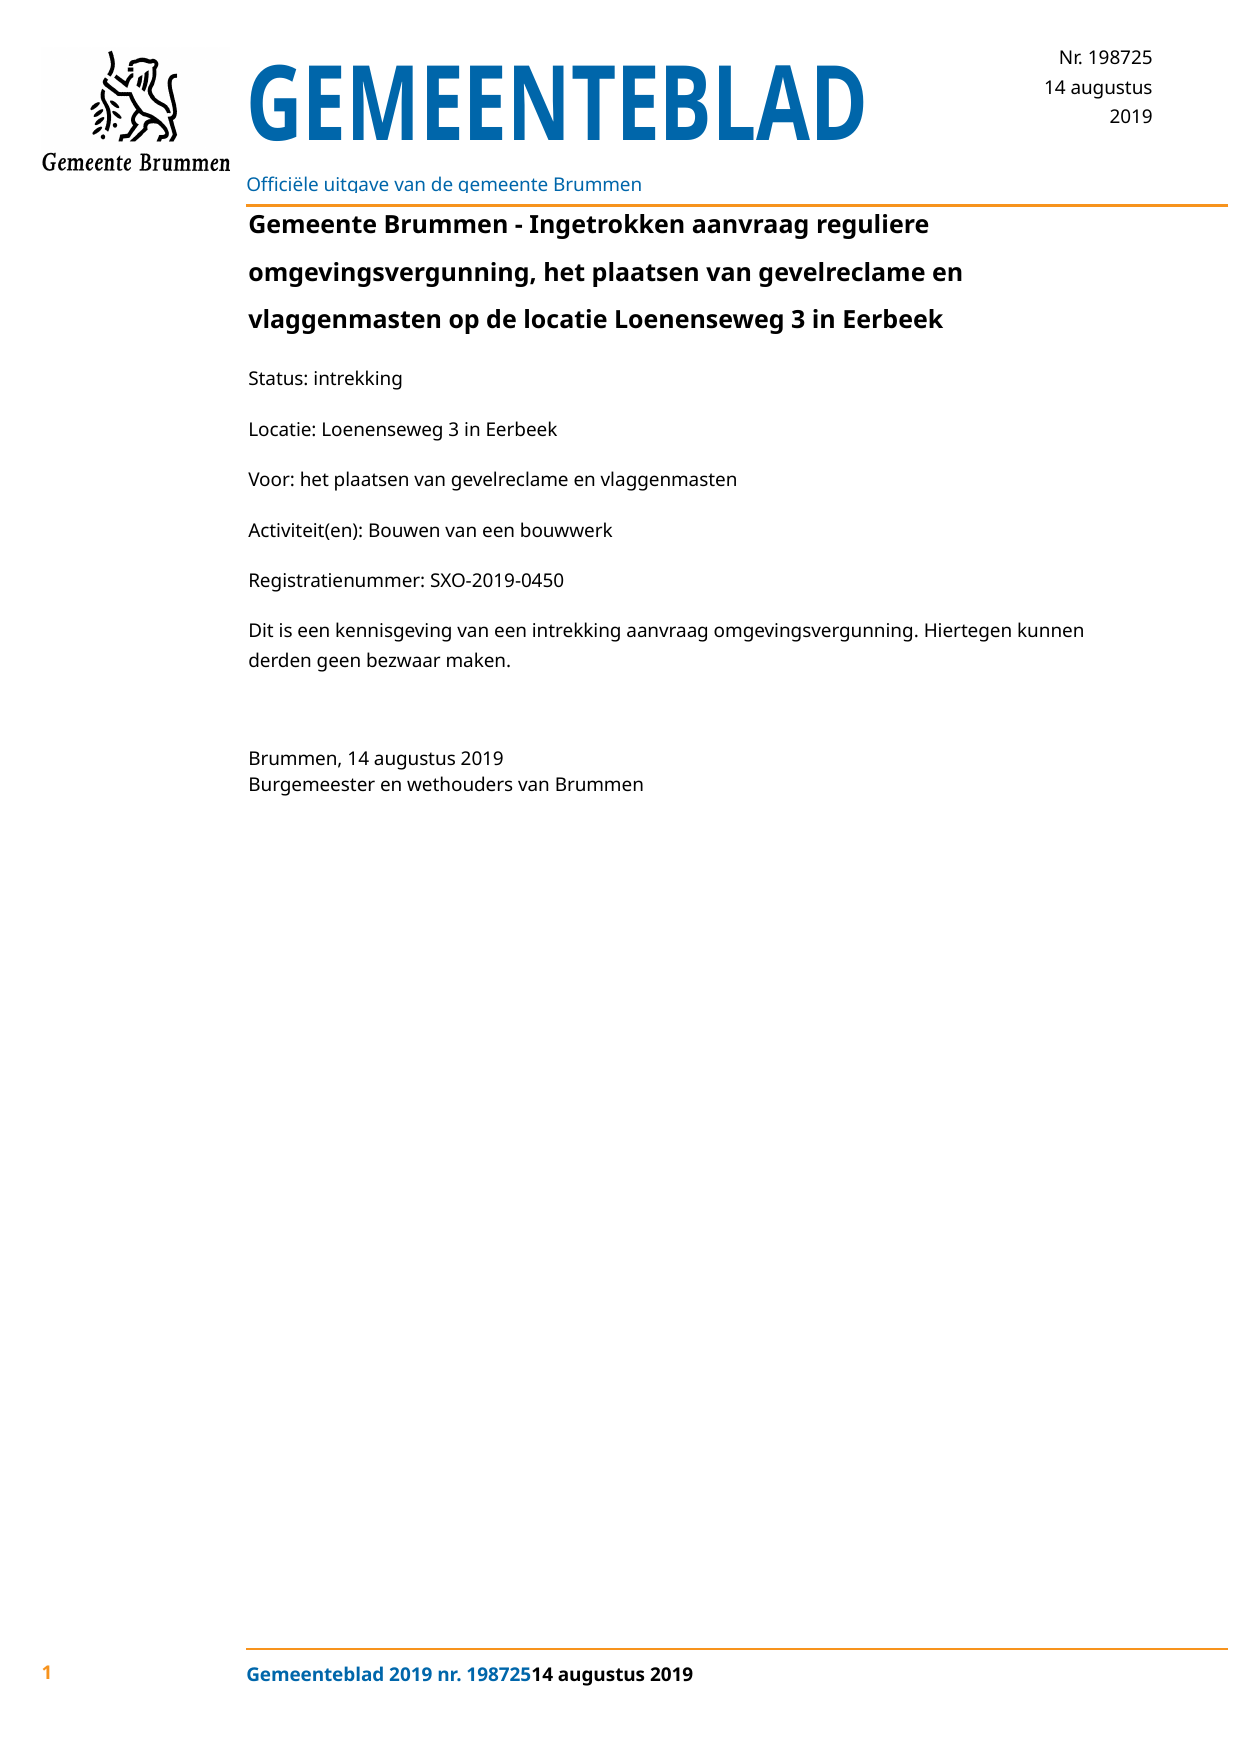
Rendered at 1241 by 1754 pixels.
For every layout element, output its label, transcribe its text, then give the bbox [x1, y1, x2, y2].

text Locatie: Loenenseweg 3 in Eerbeek [248, 416, 1152, 442]
text Registratienummer: SXO-2019-0450 [248, 567, 1152, 593]
text Gemeente Brummen - Ingetrokken aanvraag reguliere omgevingsvergunning, het plaatsen van gevelreclame en vlaggenmasten op de locatie Loenenseweg 3 in Eerbeek [248, 207, 1152, 336]
text Activiteit(en): Bouwen van een bouwwerk [248, 517, 1152, 542]
text Status: intrekking [248, 366, 1152, 391]
picture [41, 47, 231, 172]
text Voor: het plaatsen van gevelreclame en vlaggenmasten [248, 466, 1152, 492]
text Dit is een kennisgeving van een intrekking aanvraag omgevingsvergunning. Hiertegen kunnen derden geen bezwaar maken. [248, 618, 1152, 673]
text Burgemeester en wethouders van Brummen [248, 771, 1152, 797]
text Brummen, 14 augustus 2019 [248, 745, 1152, 771]
